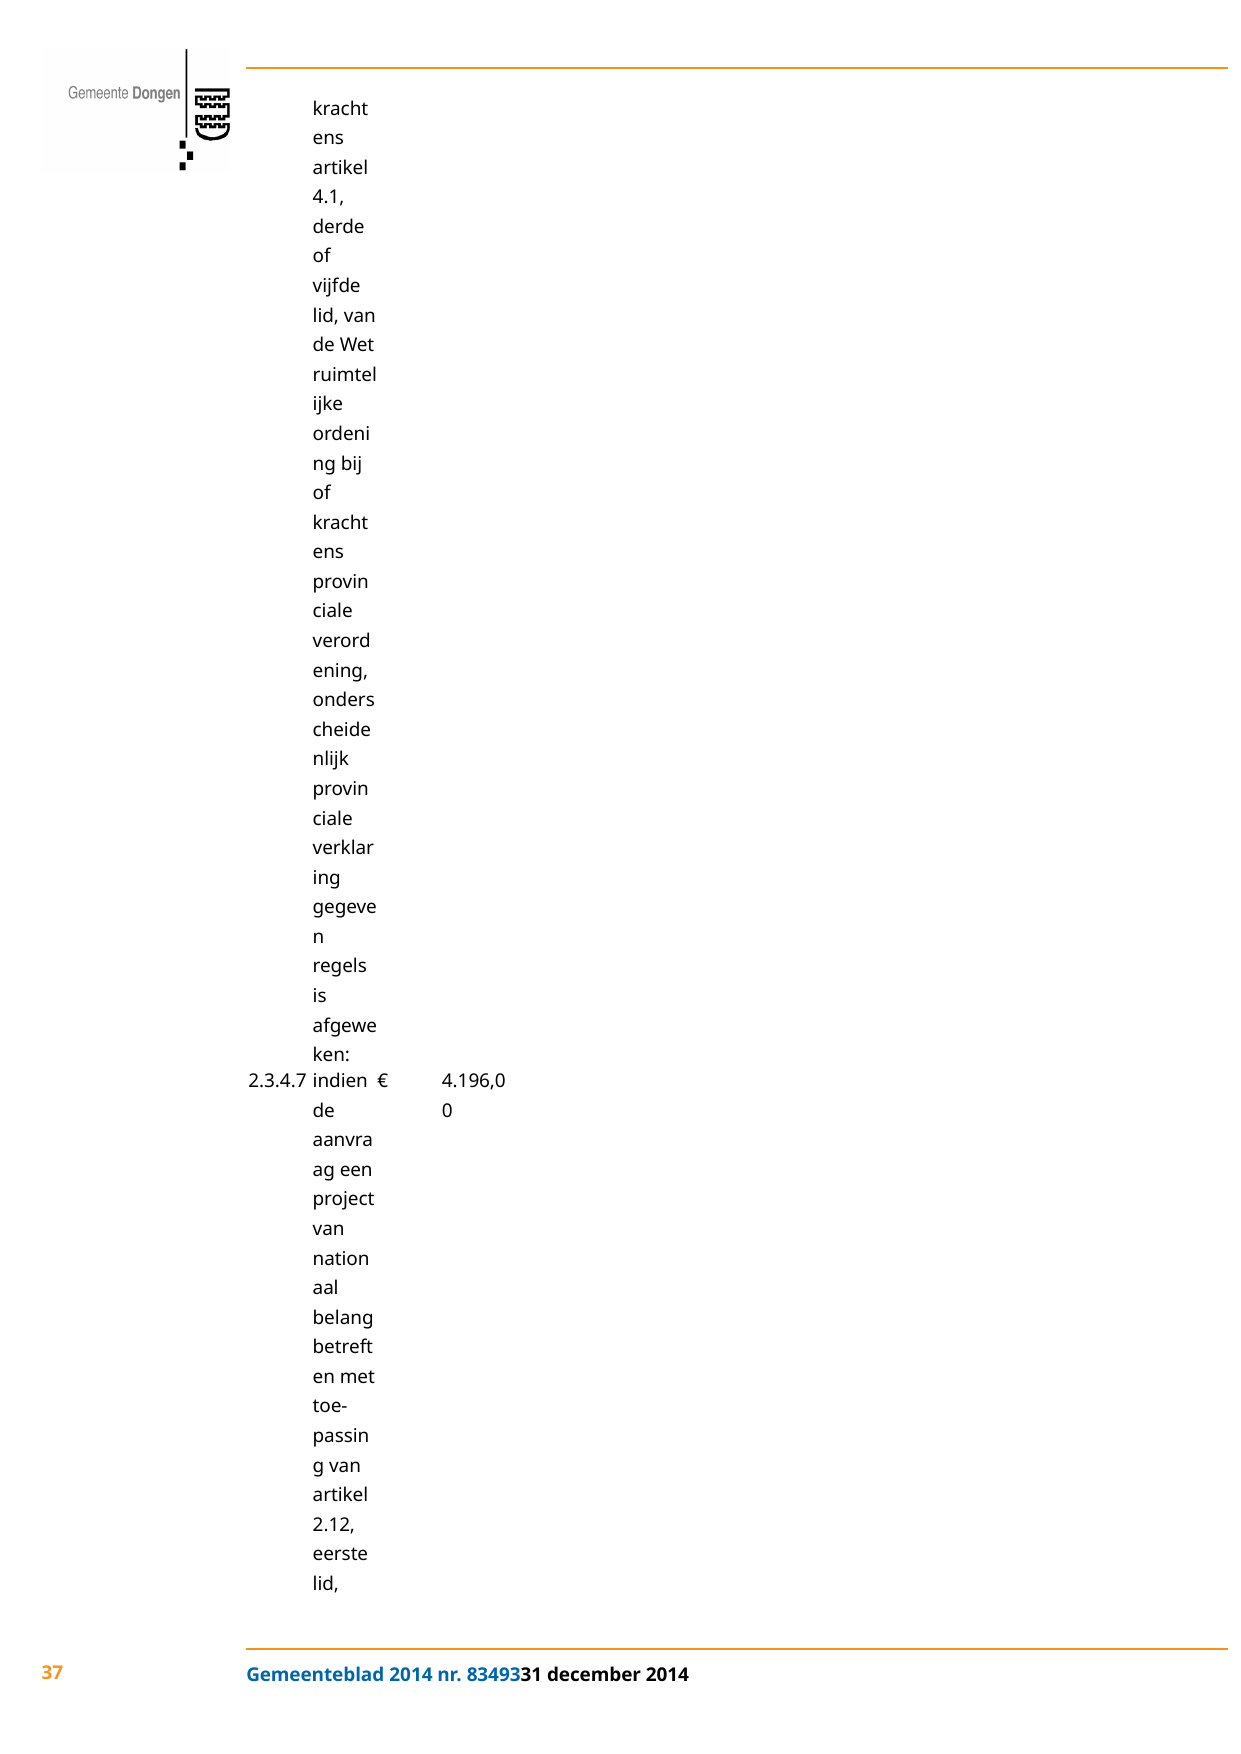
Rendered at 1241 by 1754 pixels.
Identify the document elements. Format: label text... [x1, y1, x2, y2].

table_cell [377, 95, 442, 1067]
picture [41, 47, 231, 172]
table_cell 2.3.4.7 [248, 1067, 312, 1596]
table_cell [248, 95, 312, 1067]
table_cell € [377, 1067, 442, 1596]
table_cell [442, 95, 506, 1067]
table_cell krachtens artikel 4.1, derde of vijfde lid, van de Wet ruimtelijke ordening bij of krachtens provinciale verordening, onderscheidenlijk provinciale verklaring gegeven regels is afgeweken: [313, 95, 377, 1067]
table_cell 4.196,00 [442, 1067, 506, 1596]
table_cell indien de aanvraag een project van nationaal belang betreft en met toe- passing van artikel 2.12, eerste lid, [313, 1067, 377, 1596]
